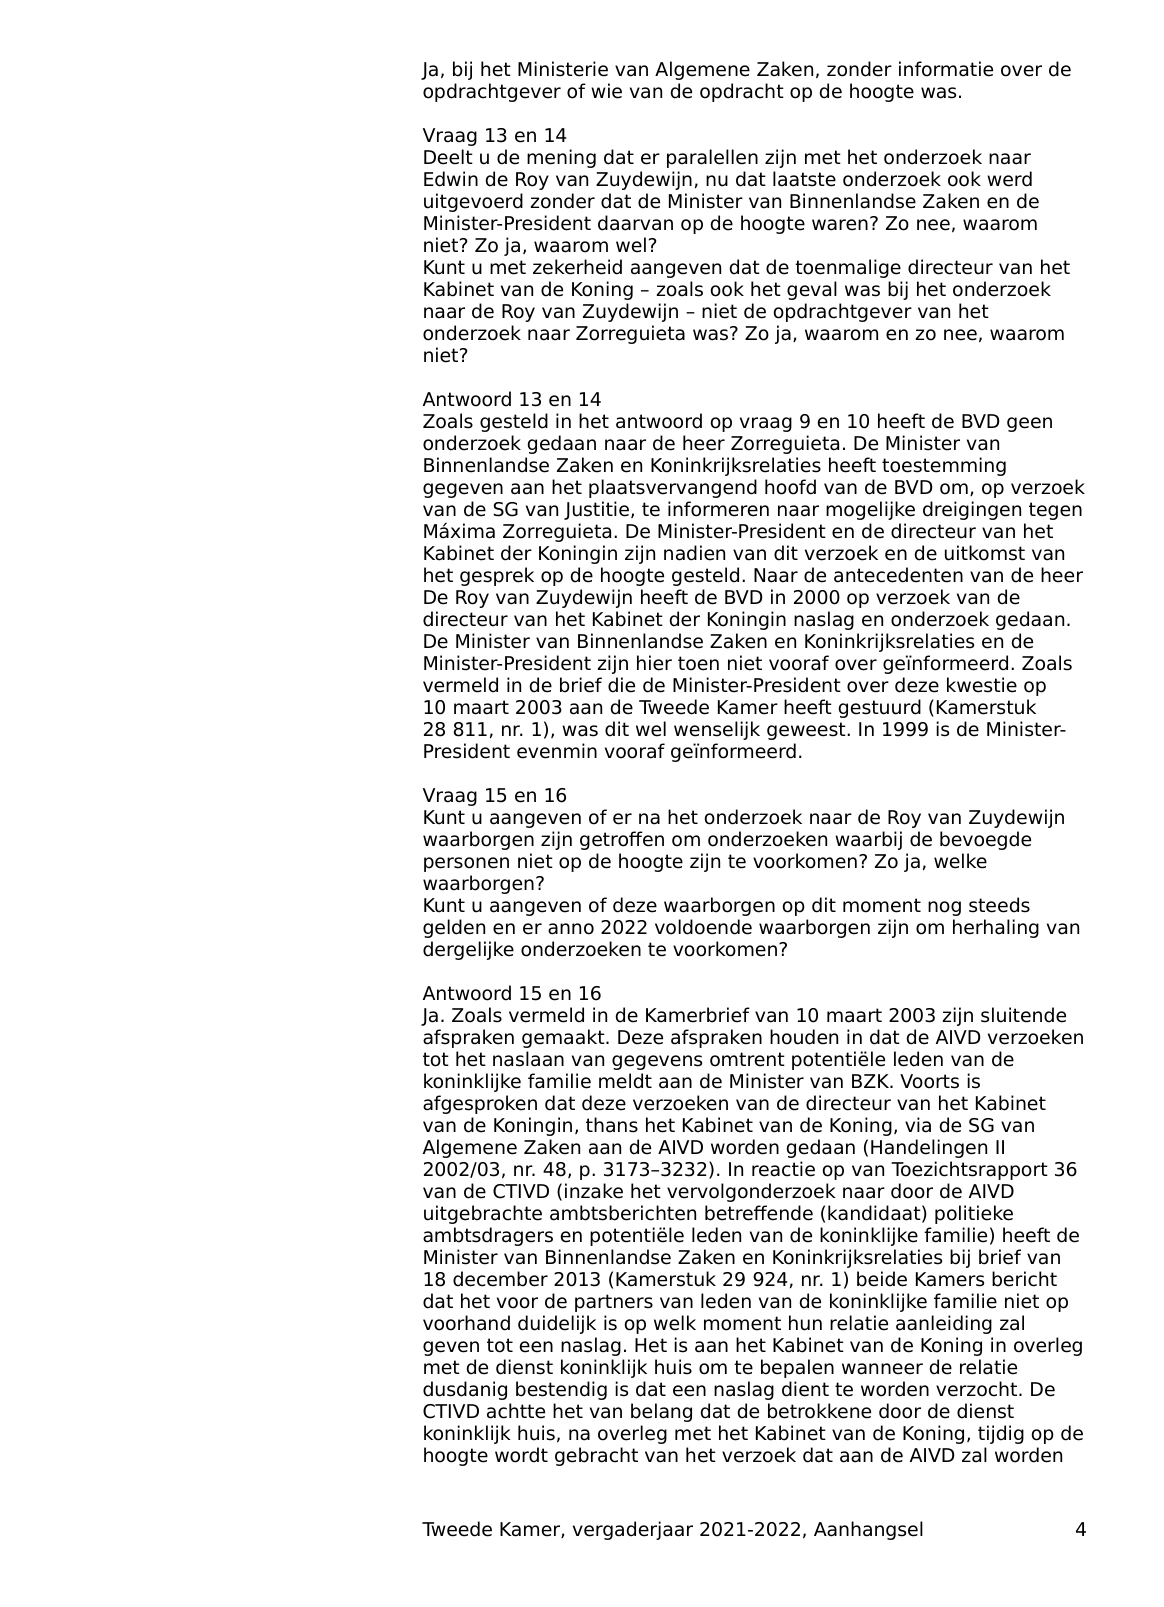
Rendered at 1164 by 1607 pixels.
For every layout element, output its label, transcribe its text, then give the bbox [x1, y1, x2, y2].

text Zoals gesteld in het antwoord op vraag 9 en 10 heeft de BVD geen onderzoek gedaan naar de heer Zorreguieta. De Minister van Binnenlandse Zaken en Koninkrijksrelaties heeft toestemming gegeven aan het plaatsvervangend hoofd van de BVD om, op verzoek van de SG van Justitie, te informeren naar mogelijke dreigingen tegen Máxima Zorreguieta. De Minister-President en de directeur van het Kabinet der Koningin zijn nadien van dit verzoek en de uitkomst van het gesprek op de hoogte gesteld. Naar de antecedenten van de heer De Roy van Zuydewijn heeft de BVD in 2000 op verzoek van de directeur van het Kabinet der Koningin naslag en onderzoek gedaan. De Minister van Binnenlandse Zaken en Koninkrijksrelaties en de Minister-President zijn hier toen niet vooraf over geïnformeerd. Zoals vermeld in de brief die de Minister-President over deze kwestie op 10 maart 2003 aan de Tweede Kamer heeft gestuurd (Kamerstuk 28 811, nr. 1), was dit wel wenselijk geweest. In 1999 is de Minister-President evenmin vooraf geïnformeerd. [422, 411, 1087, 763]
text Vraag 15 en 16 [422, 785, 1087, 807]
text Deelt u de mening dat er paralellen zijn met het onderzoek naar Edwin de Roy van Zuydewijn, nu dat laatste onderzoek ook werd uitgevoerd zonder dat de Minister van Binnenlandse Zaken en de Minister-President daarvan op de hoogte waren? Zo nee, waarom niet? Zo ja, waarom wel? [422, 147, 1087, 257]
text Antwoord 15 en 16 [422, 983, 1087, 1005]
text Kunt u met zekerheid aangeven dat de toenmalige directeur van het Kabinet van de Koning – zoals ook het geval was bij het onderzoek naar de Roy van Zuydewijn – niet de opdrachtgever van het onderzoek naar Zorreguieta was? Zo ja, waarom en zo nee, waarom niet? [422, 257, 1087, 367]
text Kunt u aangeven of deze waarborgen op dit moment nog steeds gelden en er anno 2022 voldoende waarborgen zijn om herhaling van dergelijke onderzoeken te voorkomen? [422, 895, 1087, 961]
text Ja. Zoals vermeld in de Kamerbrief van 10 maart 2003 zijn sluitende afspraken gemaakt. Deze afspraken houden in dat de AIVD verzoeken tot het naslaan van gegevens omtrent potentiële leden van de koninklijke familie meldt aan de Minister van BZK. Voorts is afgesproken dat deze verzoeken van de directeur van het Kabinet van de Koningin, thans het Kabinet van de Koning, via de SG van Algemene Zaken aan de AIVD worden gedaan (Handelingen II 2002/03, nr. 48, p. 3173–3232). In reactie op van Toezichtsrapport 36 van de CTIVD (inzake het vervolgonderzoek naar door de AIVD uitgebrachte ambtsberichten betreffende (kandidaat) politieke ambtsdragers en potentiële leden van de koninklijke familie) heeft de Minister van Binnenlandse Zaken en Koninkrijksrelaties bij brief van 18 december 2013 (Kamerstuk 29 924, nr. 1) beide Kamers bericht dat het voor de partners van leden van de koninklijke familie niet op voorhand duidelijk is op welk moment hun relatie aanleiding zal geven tot een naslag. Het is aan het Kabinet van de Koning in overleg met de dienst koninklijk huis om te bepalen wanneer de relatie dusdanig bestendig is dat een naslag dient te worden verzocht. De CTIVD achtte het van belang dat de betrokkene door de dienst koninklijk huis, na overleg met het Kabinet van de Koning, tijdig op de hoogte wordt gebracht van het verzoek dat aan de AIVD zal worden [422, 1005, 1087, 1467]
text Kunt u aangeven of er na het onderzoek naar de Roy van Zuydewijn waarborgen zijn getroffen om onderzoeken waarbij de bevoegde personen niet op de hoogte zijn te voorkomen? Zo ja, welke waarborgen? [422, 807, 1087, 895]
text Vraag 13 en 14 [422, 125, 1087, 147]
text Ja, bij het Ministerie van Algemene Zaken, zonder informatie over de opdrachtgever of wie van de opdracht op de hoogte was. [422, 59, 1087, 103]
text Antwoord 13 en 14 [422, 389, 1087, 411]
